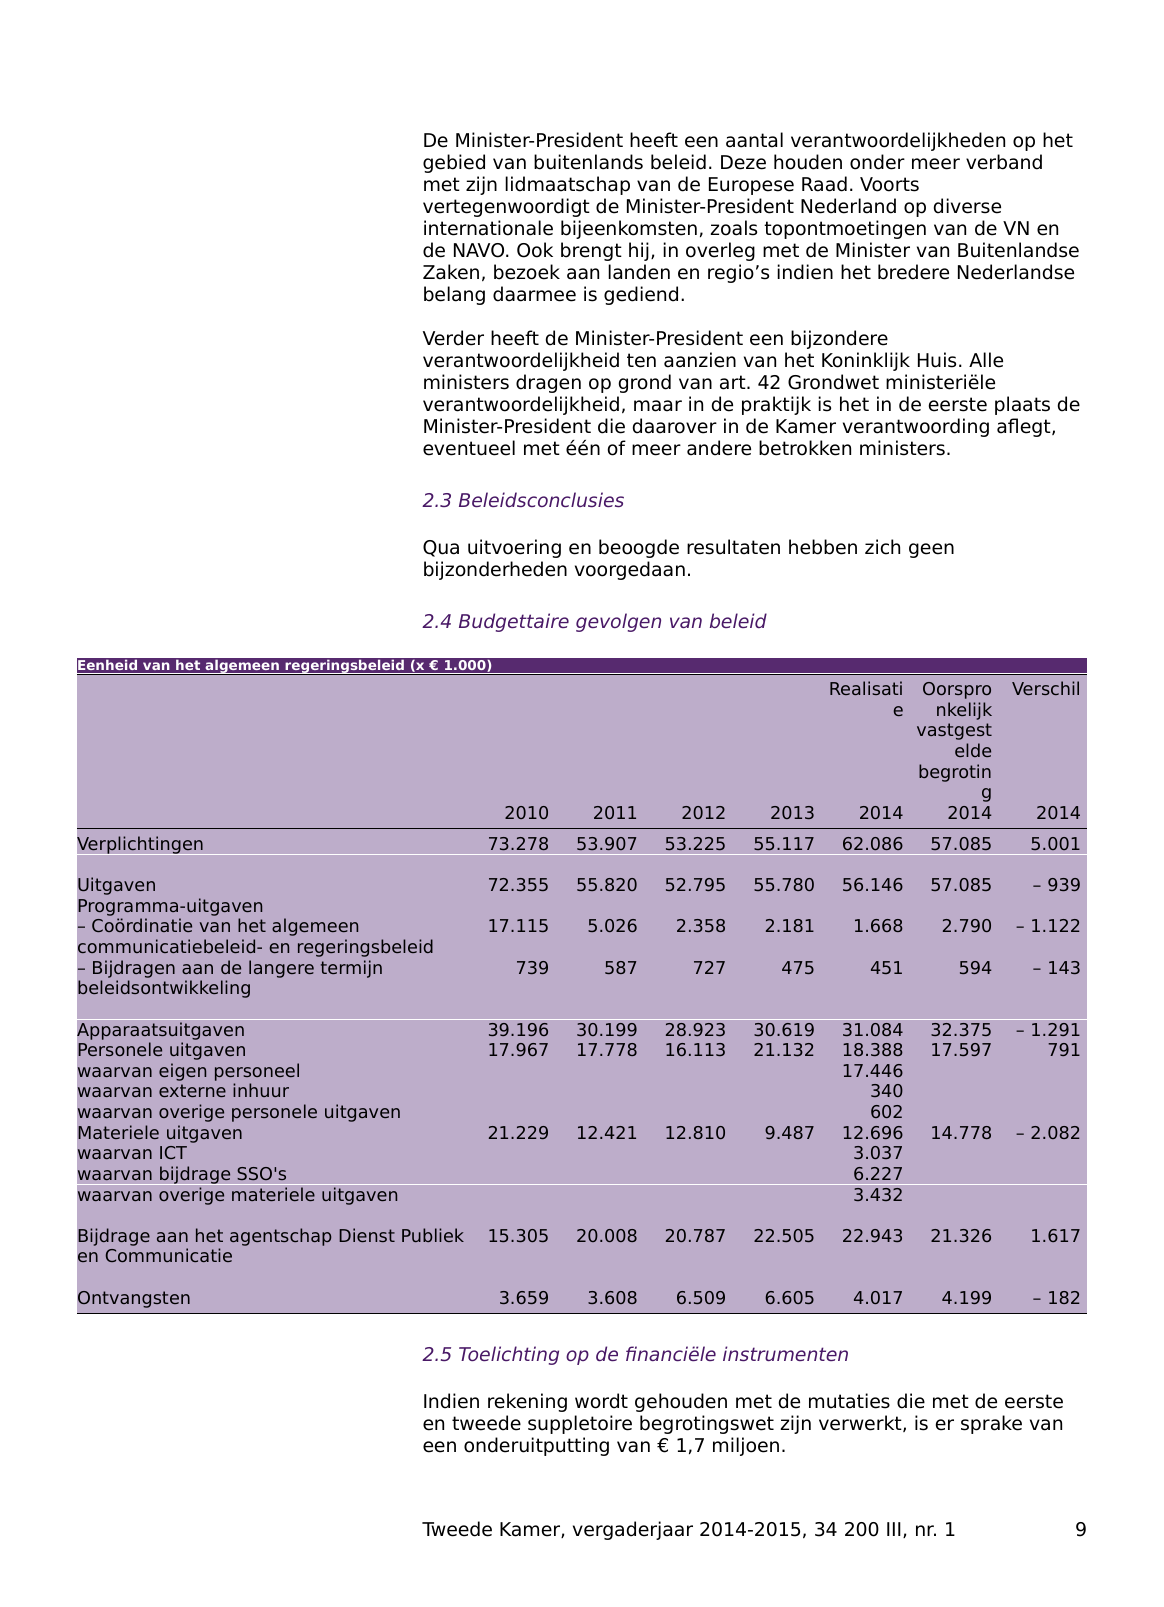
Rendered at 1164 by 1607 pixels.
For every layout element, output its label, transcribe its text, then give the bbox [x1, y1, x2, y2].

table_cell [644, 1102, 732, 1123]
table_cell 475 [732, 958, 821, 999]
table_cell [77, 999, 466, 1019]
table_cell 340 [821, 1081, 909, 1102]
subtitle 2.5 Toelichting op de financiële instrumenten [422, 1344, 1087, 1366]
table_cell [77, 1205, 466, 1226]
table_cell [555, 1267, 644, 1288]
table_cell [644, 855, 732, 875]
table_cell Apparaatsuitgaven [77, 1020, 466, 1040]
table_cell 20.787 [644, 1226, 732, 1267]
table_cell 21.326 [909, 1226, 998, 1267]
table_cell – 182 [998, 1288, 1087, 1313]
table_cell [644, 1267, 732, 1288]
table_cell 3.659 [466, 1288, 555, 1313]
table_cell [732, 1061, 821, 1081]
table_cell – 1.291 [998, 1020, 1087, 1040]
table_cell [732, 1081, 821, 1102]
table_cell [998, 1102, 1087, 1123]
table_cell – 939 [998, 875, 1087, 896]
table_cell [998, 1185, 1087, 1205]
table_cell waarvan eigen personeel [77, 1061, 466, 1081]
table_cell [77, 803, 466, 828]
table_cell 2.790 [909, 916, 998, 958]
table_cell 55.780 [732, 875, 821, 896]
table_cell 17.115 [466, 916, 555, 958]
table_cell Personele uitgaven [77, 1040, 466, 1061]
table_cell [998, 1205, 1087, 1226]
table_cell [644, 675, 732, 803]
table_cell [732, 1102, 821, 1123]
table_cell 2010 [466, 803, 555, 828]
table_cell [821, 855, 909, 875]
table_cell 55.117 [732, 829, 821, 854]
text Qua uitvoering en beoogde resultaten hebben zich geen bijzonderheden voorgedaan. [422, 537, 1087, 581]
table_cell [909, 1081, 998, 1102]
table_cell 2014 [998, 803, 1087, 828]
table_cell [909, 1185, 998, 1205]
table_cell [998, 1143, 1087, 1164]
table_cell [555, 1185, 644, 1205]
table_cell 6.605 [732, 1288, 821, 1313]
table_cell [644, 896, 732, 916]
table_cell 62.086 [821, 829, 909, 854]
table_cell 17.778 [555, 1040, 644, 1061]
table_cell 3.037 [821, 1143, 909, 1164]
table_cell [466, 1081, 555, 1102]
table_cell 21.132 [732, 1040, 821, 1061]
table_cell [909, 1143, 998, 1164]
table_cell 52.795 [644, 875, 732, 896]
table_cell waarvan overige personele uitgaven [77, 1102, 466, 1123]
table_cell [732, 1267, 821, 1288]
table_cell 1.617 [998, 1226, 1087, 1267]
table_cell 2.358 [644, 916, 732, 958]
table_cell 31.084 [821, 1020, 909, 1040]
table_cell 9.487 [732, 1123, 821, 1143]
table_cell 594 [909, 958, 998, 999]
table_cell 56.146 [821, 875, 909, 896]
table_cell 739 [466, 958, 555, 999]
table_cell 17.446 [821, 1061, 909, 1081]
table_cell [555, 1102, 644, 1123]
table_cell [998, 1267, 1087, 1288]
table_cell [998, 855, 1087, 875]
table_cell Verschil [998, 675, 1087, 803]
table_cell 17.967 [466, 1040, 555, 1061]
subtitle 2.4 Budgettaire gevolgen van beleid [422, 611, 1087, 633]
table_cell [644, 1143, 732, 1164]
table_cell [821, 1205, 909, 1226]
table_cell 2014 [909, 803, 998, 828]
table_cell [466, 1164, 555, 1184]
table_cell 791 [998, 1040, 1087, 1061]
table_cell [555, 1061, 644, 1081]
table_cell 39.196 [466, 1020, 555, 1040]
table_cell [466, 675, 555, 803]
table_cell [644, 1081, 732, 1102]
table_cell 21.229 [466, 1123, 555, 1143]
table_cell 2011 [555, 803, 644, 828]
table_cell [909, 1102, 998, 1123]
table_cell [998, 1061, 1087, 1081]
table_cell [998, 896, 1087, 916]
table_cell [644, 1185, 732, 1205]
table_cell 16.113 [644, 1040, 732, 1061]
table_cell Oorspronkelijk vastgestelde begroting [909, 675, 998, 803]
table_cell 32.375 [909, 1020, 998, 1040]
table_cell [466, 896, 555, 916]
table_cell – Bijdragen aan de langere termijn beleidsontwikkeling [77, 958, 466, 999]
table_cell [555, 1081, 644, 1102]
subtitle 2.3 Beleidsconclusies [422, 490, 1087, 512]
table_cell Verplichtingen [77, 829, 466, 854]
table_cell – Coördinatie van het algemeen communicatiebeleid- en regeringsbeleid [77, 916, 466, 958]
table_cell 4.017 [821, 1288, 909, 1313]
table_cell [466, 1185, 555, 1205]
table_cell [821, 896, 909, 916]
table_cell Materiele uitgaven [77, 1123, 466, 1143]
table_cell 12.810 [644, 1123, 732, 1143]
table_cell 53.907 [555, 829, 644, 854]
table_cell waarvan overige materiele uitgaven [77, 1185, 466, 1205]
table_cell [555, 675, 644, 803]
table_cell 2013 [732, 803, 821, 828]
table_cell 57.085 [909, 829, 998, 854]
table_cell 2012 [644, 803, 732, 828]
table_cell [644, 999, 732, 1019]
table_cell 28.923 [644, 1020, 732, 1040]
table_cell 602 [821, 1102, 909, 1123]
table_cell Ontvangsten [77, 1288, 466, 1313]
table_cell [732, 1164, 821, 1184]
table_cell [909, 1267, 998, 1288]
text Indien rekening wordt gehouden met de mutaties die met de eerste en tweede suppletoire begrotingswet zijn verwerkt, is er sprake van een onderuitputting van € 1,7 miljoen. [422, 1391, 1087, 1457]
table_cell Realisatie [821, 675, 909, 803]
table_cell [909, 855, 998, 875]
table_cell [466, 855, 555, 875]
table_cell [466, 1267, 555, 1288]
table_cell [909, 1205, 998, 1226]
table_cell 4.199 [909, 1288, 998, 1313]
table_cell [466, 1102, 555, 1123]
table_cell waarvan ICT [77, 1143, 466, 1164]
table_cell [77, 855, 466, 875]
table_cell [644, 1164, 732, 1184]
table_cell 22.505 [732, 1226, 821, 1267]
table_cell 30.619 [732, 1020, 821, 1040]
table_cell [732, 1143, 821, 1164]
table_cell 5.026 [555, 916, 644, 958]
table_cell 53.225 [644, 829, 732, 854]
table_cell 2.181 [732, 916, 821, 958]
table_cell 12.421 [555, 1123, 644, 1143]
text De Minister-President heeft een aantal verantwoordelijkheden op het gebied van buitenlands beleid. Deze houden onder meer verband met zijn lidmaatschap van de Europese Raad. Voorts vertegenwoordigt de Minister-President Nederland op diverse internationale bijeenkomsten, zoals topontmoetingen van de VN en de NAVO. Ook brengt hij, in overleg met de Minister van Buitenlandse Zaken, bezoek aan landen en regio’s indien het bredere Nederlandse belang daarmee is gediend. [422, 130, 1087, 306]
table_cell 2014 [821, 803, 909, 828]
table_cell 57.085 [909, 875, 998, 896]
table_cell [998, 999, 1087, 1019]
table_cell – 1.122 [998, 916, 1087, 958]
table_cell [909, 896, 998, 916]
table_cell [821, 1267, 909, 1288]
table_cell waarvan bijdrage SSO's [77, 1164, 466, 1184]
table_cell [77, 1267, 466, 1288]
table_cell [909, 1164, 998, 1184]
table_cell [732, 855, 821, 875]
table_cell Programma-uitgaven [77, 896, 466, 916]
table_cell [555, 855, 644, 875]
table_cell 15.305 [466, 1226, 555, 1267]
table_cell [555, 1205, 644, 1226]
table_cell 30.199 [555, 1020, 644, 1040]
table_cell [732, 999, 821, 1019]
table_cell [466, 1061, 555, 1081]
table_cell 17.597 [909, 1040, 998, 1061]
text Verder heeft de Minister-President een bijzondere verantwoordelijkheid ten aanzien van het Koninklijk Huis. Alle ministers dragen op grond van art. 42 Grondwet ministeriële verantwoordelijkheid, maar in de praktijk is het in de eerste plaats de Minister-President die daarover in de Kamer verantwoording aflegt, eventueel met één of meer andere betrokken ministers. [422, 328, 1087, 460]
table_cell 5.001 [998, 829, 1087, 854]
table_cell 18.388 [821, 1040, 909, 1061]
table_cell [732, 675, 821, 803]
table_cell [998, 1081, 1087, 1102]
table_cell 1.668 [821, 916, 909, 958]
table_cell [466, 1143, 555, 1164]
table_cell [732, 1185, 821, 1205]
table_cell 3.432 [821, 1185, 909, 1205]
table_cell [644, 1061, 732, 1081]
table_cell [821, 999, 909, 1019]
table_cell – 2.082 [998, 1123, 1087, 1143]
table_cell 20.008 [555, 1226, 644, 1267]
table_cell [909, 999, 998, 1019]
table_cell [555, 1143, 644, 1164]
table_cell 73.278 [466, 829, 555, 854]
table_cell [732, 896, 821, 916]
table_cell 22.943 [821, 1226, 909, 1267]
table_cell [77, 675, 466, 803]
table_cell 72.355 [466, 875, 555, 896]
table_cell [466, 999, 555, 1019]
table_cell 6.509 [644, 1288, 732, 1313]
table_cell Uitgaven [77, 875, 466, 896]
table_cell – 143 [998, 958, 1087, 999]
table_cell 3.608 [555, 1288, 644, 1313]
table_cell waarvan externe inhuur [77, 1081, 466, 1102]
table_cell 587 [555, 958, 644, 999]
table_cell [555, 896, 644, 916]
table_cell 451 [821, 958, 909, 999]
table_cell Bijdrage aan het agentschap Dienst Publiek en Communicatie [77, 1226, 466, 1267]
table_cell [909, 1061, 998, 1081]
table_cell 12.696 [821, 1123, 909, 1143]
table_cell 6.227 [821, 1164, 909, 1184]
table_cell [998, 1164, 1087, 1184]
table_cell [555, 999, 644, 1019]
table_cell [555, 1164, 644, 1184]
table_cell 727 [644, 958, 732, 999]
table_cell [466, 1205, 555, 1226]
table_cell [732, 1205, 821, 1226]
table_cell [644, 1205, 732, 1226]
table_cell 14.778 [909, 1123, 998, 1143]
table_cell 55.820 [555, 875, 644, 896]
table_header Eenheid van het algemeen regeringsbeleid (x € 1.000) [77, 658, 1087, 673]
